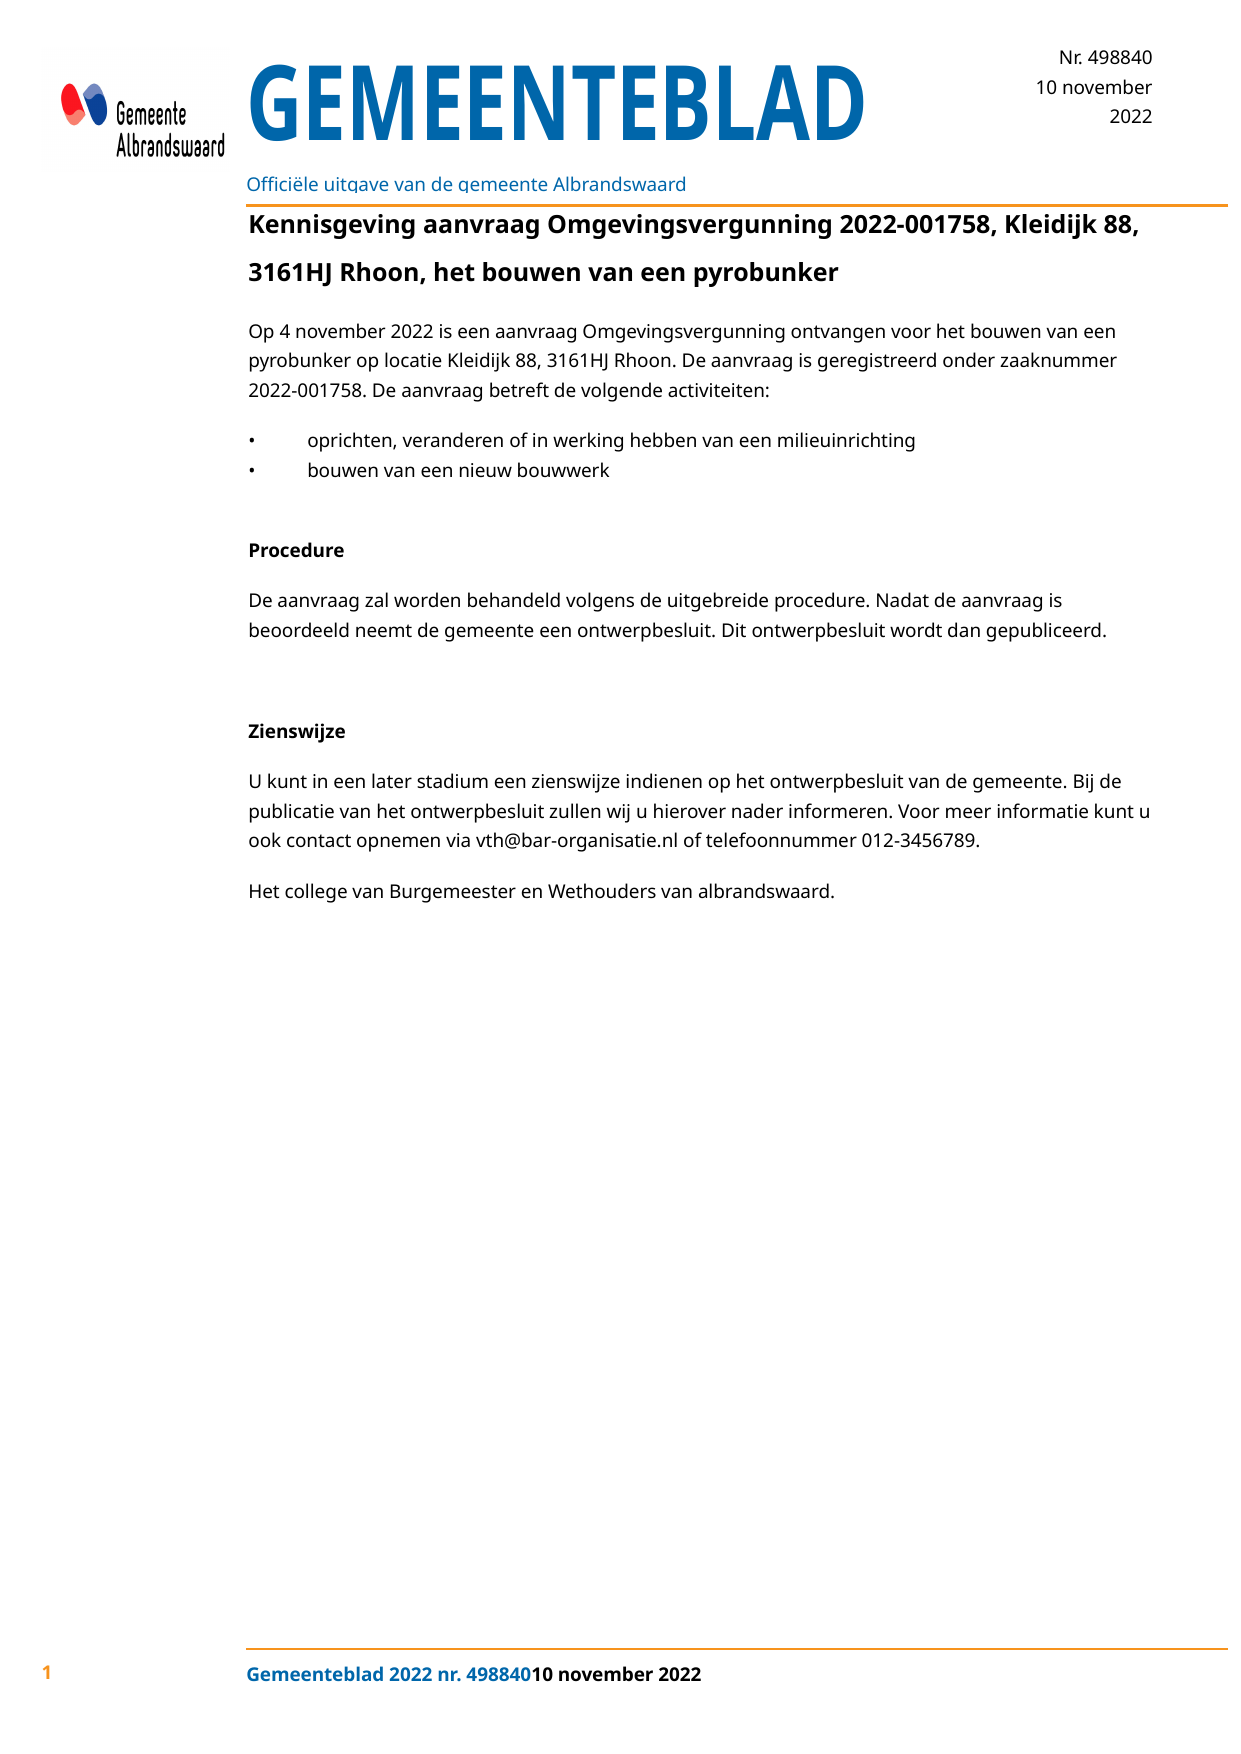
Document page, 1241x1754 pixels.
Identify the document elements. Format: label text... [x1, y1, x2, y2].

list oprichten, veranderen of in werking hebben van een milieuinrichting [248, 427, 1152, 453]
text Het college van Burgemeester en Wethouders van albrandswaard. [248, 878, 1152, 904]
text De aanvraag zal worden behandeld volgens de uitgebreide procedure. Nadat de aanvraag is beoordeeld neemt de gemeente een ontwerpbesluit. Dit ontwerpbesluit wordt dan gepubliceerd. [248, 587, 1152, 643]
list bouwen van een nieuw bouwwerk [248, 457, 1152, 483]
picture [41, 47, 231, 172]
text Op 4 november 2022 is een aanvraag Omgevingsvergunning ontvangen voor het bouwen van een pyrobunker op locatie Kleidijk 88, 3161HJ Rhoon. De aanvraag is geregistreerd onder zaaknummer 2022-001758. De aanvraag betreft de volgende activiteiten: [248, 318, 1152, 403]
text U kunt in een later stadium een zienswijze indienen op het ontwerpbesluit van de gemeente. Bij de publicatie van het ontwerpbesluit zullen wij u hierover nader informeren. Voor meer informatie kunt u ook contact opnemen via vth@bar-organisatie.nl of telefoonnummer 012-3456789. [248, 768, 1152, 853]
text Procedure [248, 537, 1152, 563]
text Kennisgeving aanvraag Omgevingsvergunning 2022-001758, Kleidijk 88, 3161HJ Rhoon, het bouwen van een pyrobunker [248, 207, 1152, 288]
text Zienswijze [248, 718, 1152, 744]
